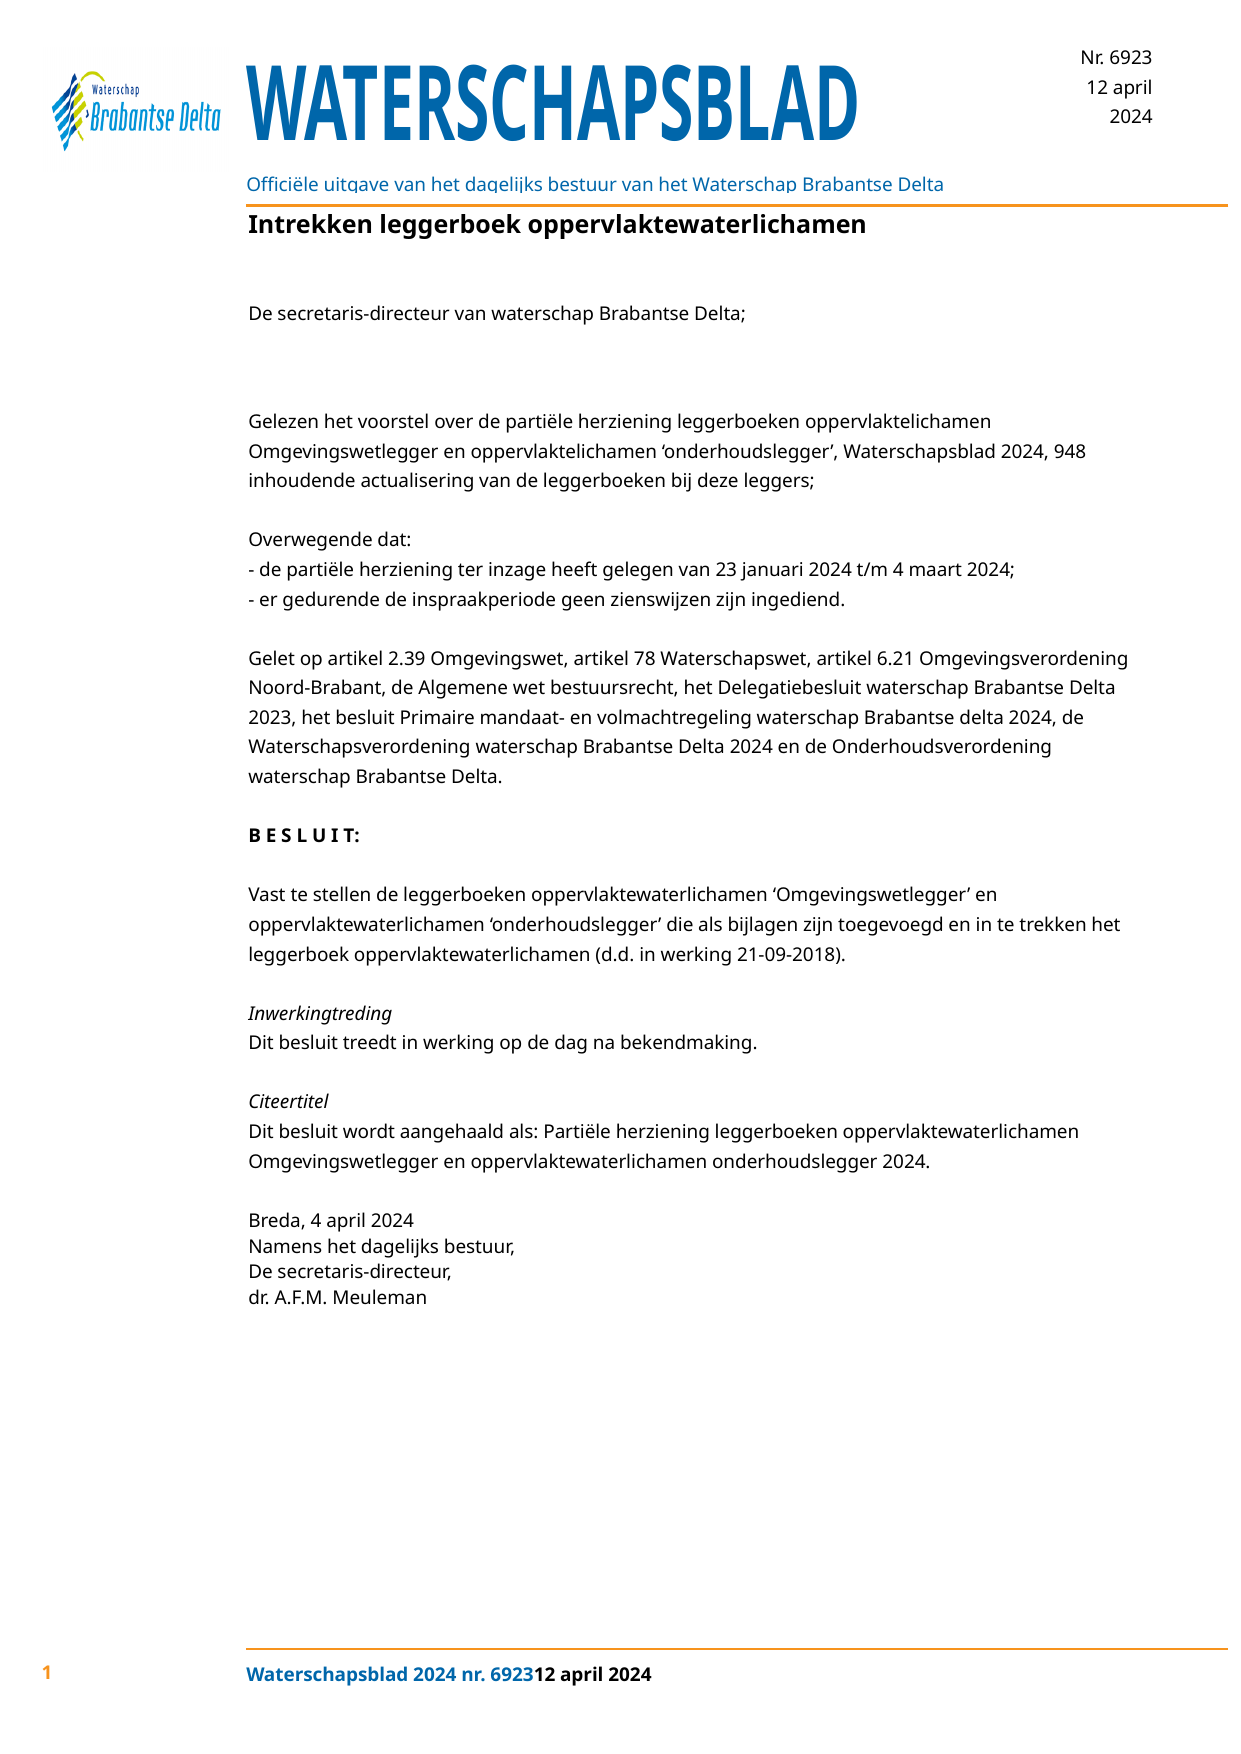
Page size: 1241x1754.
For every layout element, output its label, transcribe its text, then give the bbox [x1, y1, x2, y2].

text De secretaris-directeur van waterschap Brabantse Delta; [248, 300, 1152, 326]
text Dit besluit treedt in werking op de dag na bekendmaking. [248, 1029, 1152, 1055]
text Gelezen het voorstel over de partiële herziening leggerboeken oppervlaktelichamen Omgevingswetlegger en oppervlaktelichamen ‘onderhoudslegger’, Waterschapsblad 2024, 948 inhoudende actualisering van de leggerboeken bij deze leggers; [248, 408, 1152, 493]
text Inwerkingtreding [248, 1000, 1152, 1026]
text - er gedurende de inspraakperiode geen zienswijzen zijn ingediend. [248, 586, 1152, 612]
text De secretaris-directeur, [248, 1258, 1152, 1284]
text B E S L U I T: [248, 822, 1152, 848]
text Dit besluit wordt aangehaald als: Partiële herziening leggerboeken oppervlaktewaterlichamen Omgevingswetlegger en oppervlaktewaterlichamen onderhoudslegger 2024. [248, 1118, 1152, 1174]
text Overwegende dat: [248, 527, 1152, 552]
text dr. A.F.M. Meuleman [248, 1284, 1152, 1310]
text Breda, 4 april 2024 [248, 1207, 1152, 1233]
text Namens het dagelijks bestuur, [248, 1233, 1152, 1258]
text - de partiële herziening ter inzage heeft gelegen van 23 januari 2024 t/m 4 maart 2024; [248, 556, 1152, 582]
picture [41, 47, 231, 172]
text Citeertitel [248, 1089, 1152, 1114]
text Gelet op artikel 2.39 Omgevingswet, artikel 78 Waterschapswet, artikel 6.21 Omgevingsverordening Noord-Brabant, de Algemene wet bestuursrecht, het Delegatiebesluit waterschap Brabantse Delta 2023, het besluit Primaire mandaat- en volmachtregeling waterschap Brabantse delta 2024, de Waterschapsverordening waterschap Brabantse Delta 2024 en de Onderhoudsverordening waterschap Brabantse Delta. [248, 645, 1152, 789]
text Intrekken leggerboek oppervlaktewaterlichamen [248, 207, 1152, 241]
text Vast te stellen de leggerboeken oppervlaktewaterlichamen ‘Omgevingswetlegger’ en oppervlaktewaterlichamen ‘onderhoudslegger’ die als bijlagen zijn toegevoegd en in te trekken het leggerboek oppervlaktewaterlichamen (d.d. in werking 21-09-2018). [248, 882, 1152, 967]
